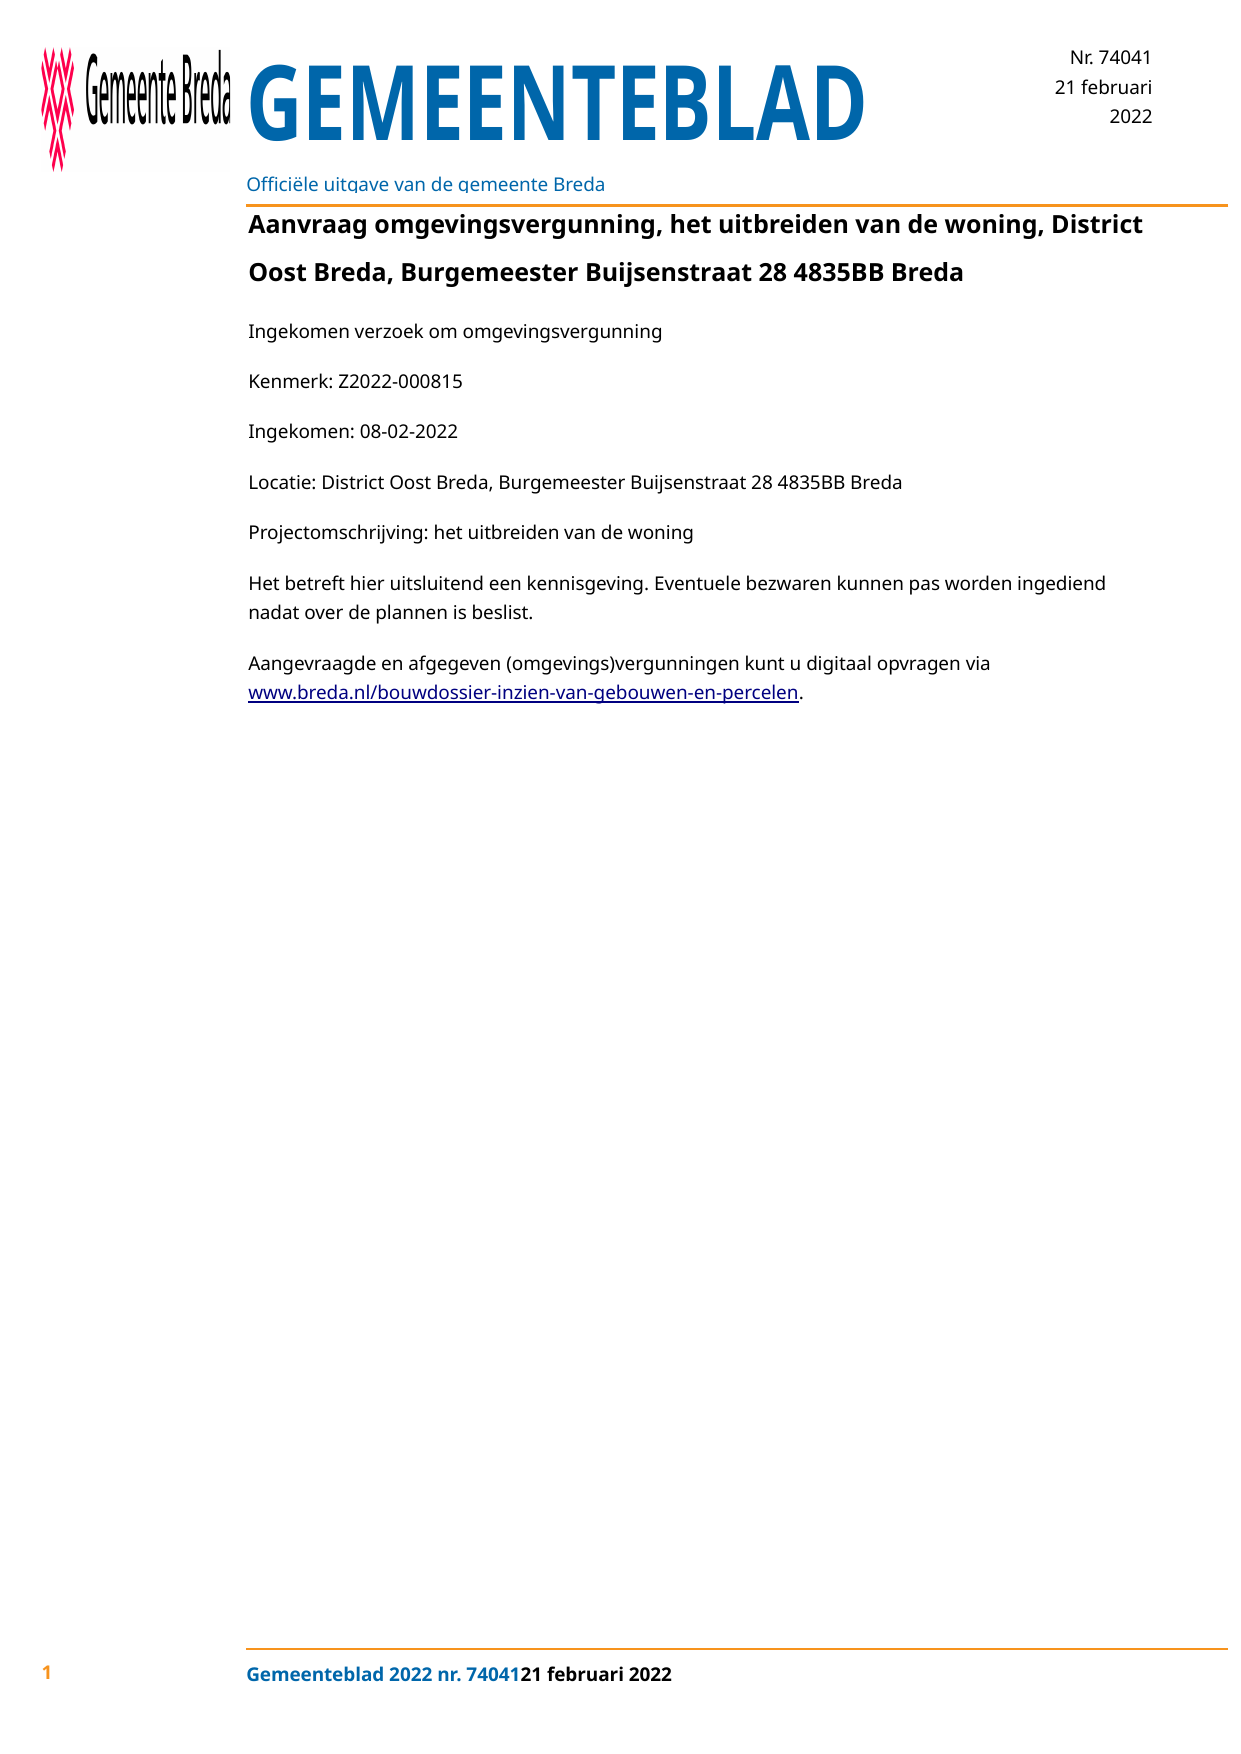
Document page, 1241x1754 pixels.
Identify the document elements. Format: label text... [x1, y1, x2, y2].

text Ingekomen verzoek om omgevingsvergunning [248, 318, 1152, 344]
picture [41, 47, 231, 172]
text Aangevraagde en afgegeven (omgevings)vergunningen kunt u digitaal opvragen via www.breda.nl/bouwdossier-inzien-van-gebouwen-en-percelen. [248, 650, 1152, 705]
text Ingekomen: 08-02-2022 [248, 419, 1152, 444]
text Het betreft hier uitsluitend een kennisgeving. Eventuele bezwaren kunnen pas worden ingediend nadat over de plannen is beslist. [248, 570, 1152, 625]
text Locatie: District Oost Breda, Burgemeester Buijsenstraat 28 4835BB Breda [248, 469, 1152, 495]
text Aanvraag omgevingsvergunning, het uitbreiden van de woning, District Oost Breda, Burgemeester Buijsenstraat 28 4835BB Breda [248, 207, 1152, 288]
text Projectomschrijving: het uitbreiden van de woning [248, 519, 1152, 545]
text Kenmerk: Z2022-000815 [248, 368, 1152, 394]
